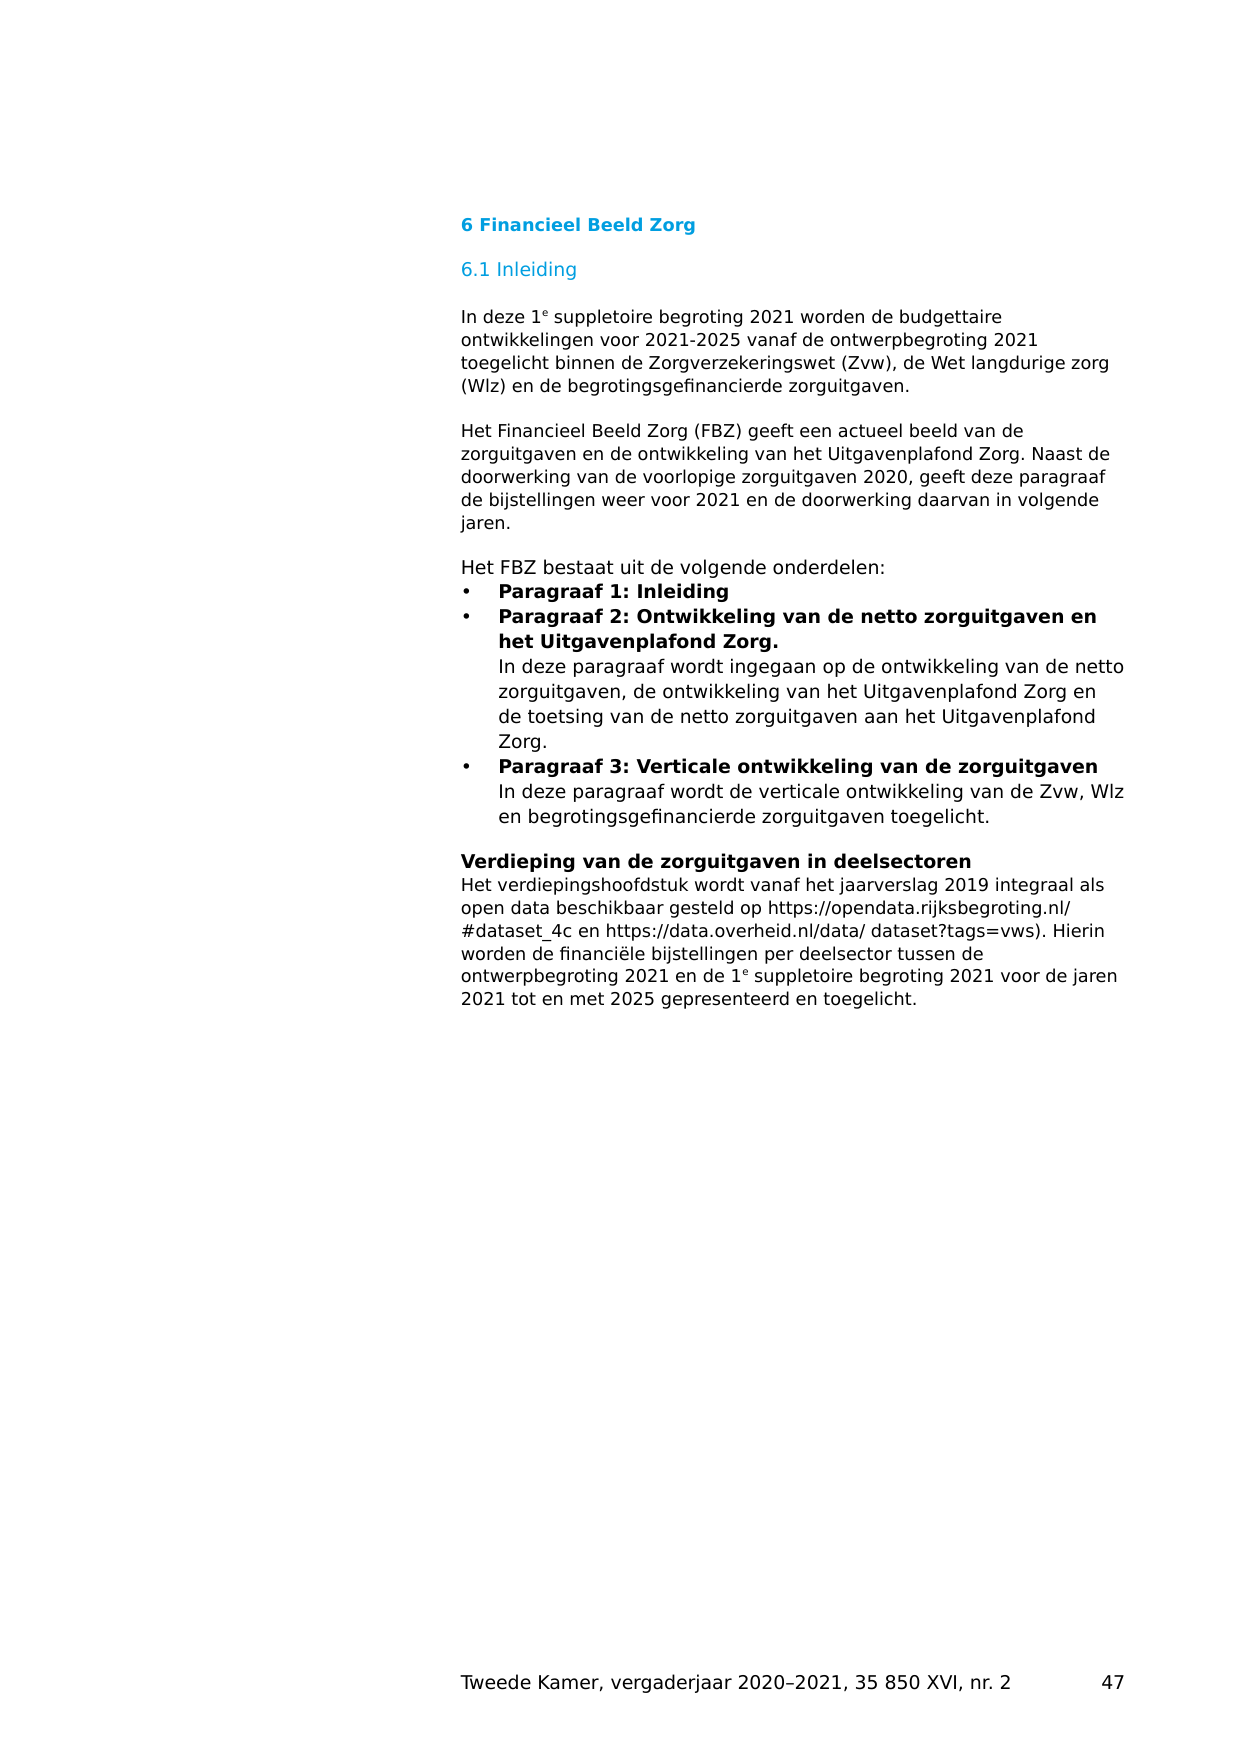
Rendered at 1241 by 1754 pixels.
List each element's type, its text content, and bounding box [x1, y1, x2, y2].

list In deze paragraaf wordt ingegaan op de ontwikkeling van de netto zorguitgaven, de ontwikkeling van het Uitgavenplafond Zorg en de toetsing van de netto zorguitgaven aan het Uitgavenplafond Zorg. [461, 654, 1125, 754]
title 6.1 Inleiding [461, 259, 1125, 281]
title 6 Financieel Beeld Zorg [461, 213, 1125, 236]
text Het verdiepingshoofdstuk wordt vanaf het jaarverslag 2019 integraal als open data beschikbaar gesteld op https://opendata.rijksbegroting.nl/ #dataset_4c en https://data.overheid.nl/data/ dataset?tags=vws). Hierin worden de financiële bijstellingen per deelsector tussen de ontwerpbegroting 2021 en de 1e suppletoire begroting 2021 voor de jaren 2021 tot en met 2025 gepresenteerd en toegelicht. [461, 873, 1125, 1010]
list Paragraaf 2: Ontwikkeling van de netto zorguitgaven en het Uitgavenplafond Zorg. [461, 604, 1125, 654]
list Paragraaf 1: Inleiding [461, 579, 1125, 604]
text Verdieping van de zorguitgaven in deelsectoren [461, 851, 1125, 873]
text Het FBZ bestaat uit de volgende onderdelen: [461, 557, 1125, 579]
list Paragraaf 3: Verticale ontwikkeling van de zorguitgaven [461, 754, 1125, 779]
text In deze 1e suppletoire begroting 2021 worden de budgettaire ontwikkelingen voor 2021-2025 vanaf de ontwerpbegroting 2021 toegelicht binnen de Zorgverzekeringswet (Zvw), de Wet langdurige zorg (Wlz) en de begrotingsgefinancierde zorguitgaven. [461, 305, 1125, 397]
text Het Financieel Beeld Zorg (FBZ) geeft een actueel beeld van de zorguitgaven en de ontwikkeling van het Uitgavenplafond Zorg. Naast de doorwerking van de voorlopige zorguitgaven 2020, geeft deze paragraaf de bijstellingen weer voor 2021 en de doorwerking daarvan in volgende jaren. [461, 419, 1125, 534]
list In deze paragraaf wordt de verticale ontwikkeling van de Zvw, Wlz en begrotingsgefinancierde zorguitgaven toegelicht. [461, 779, 1125, 829]
